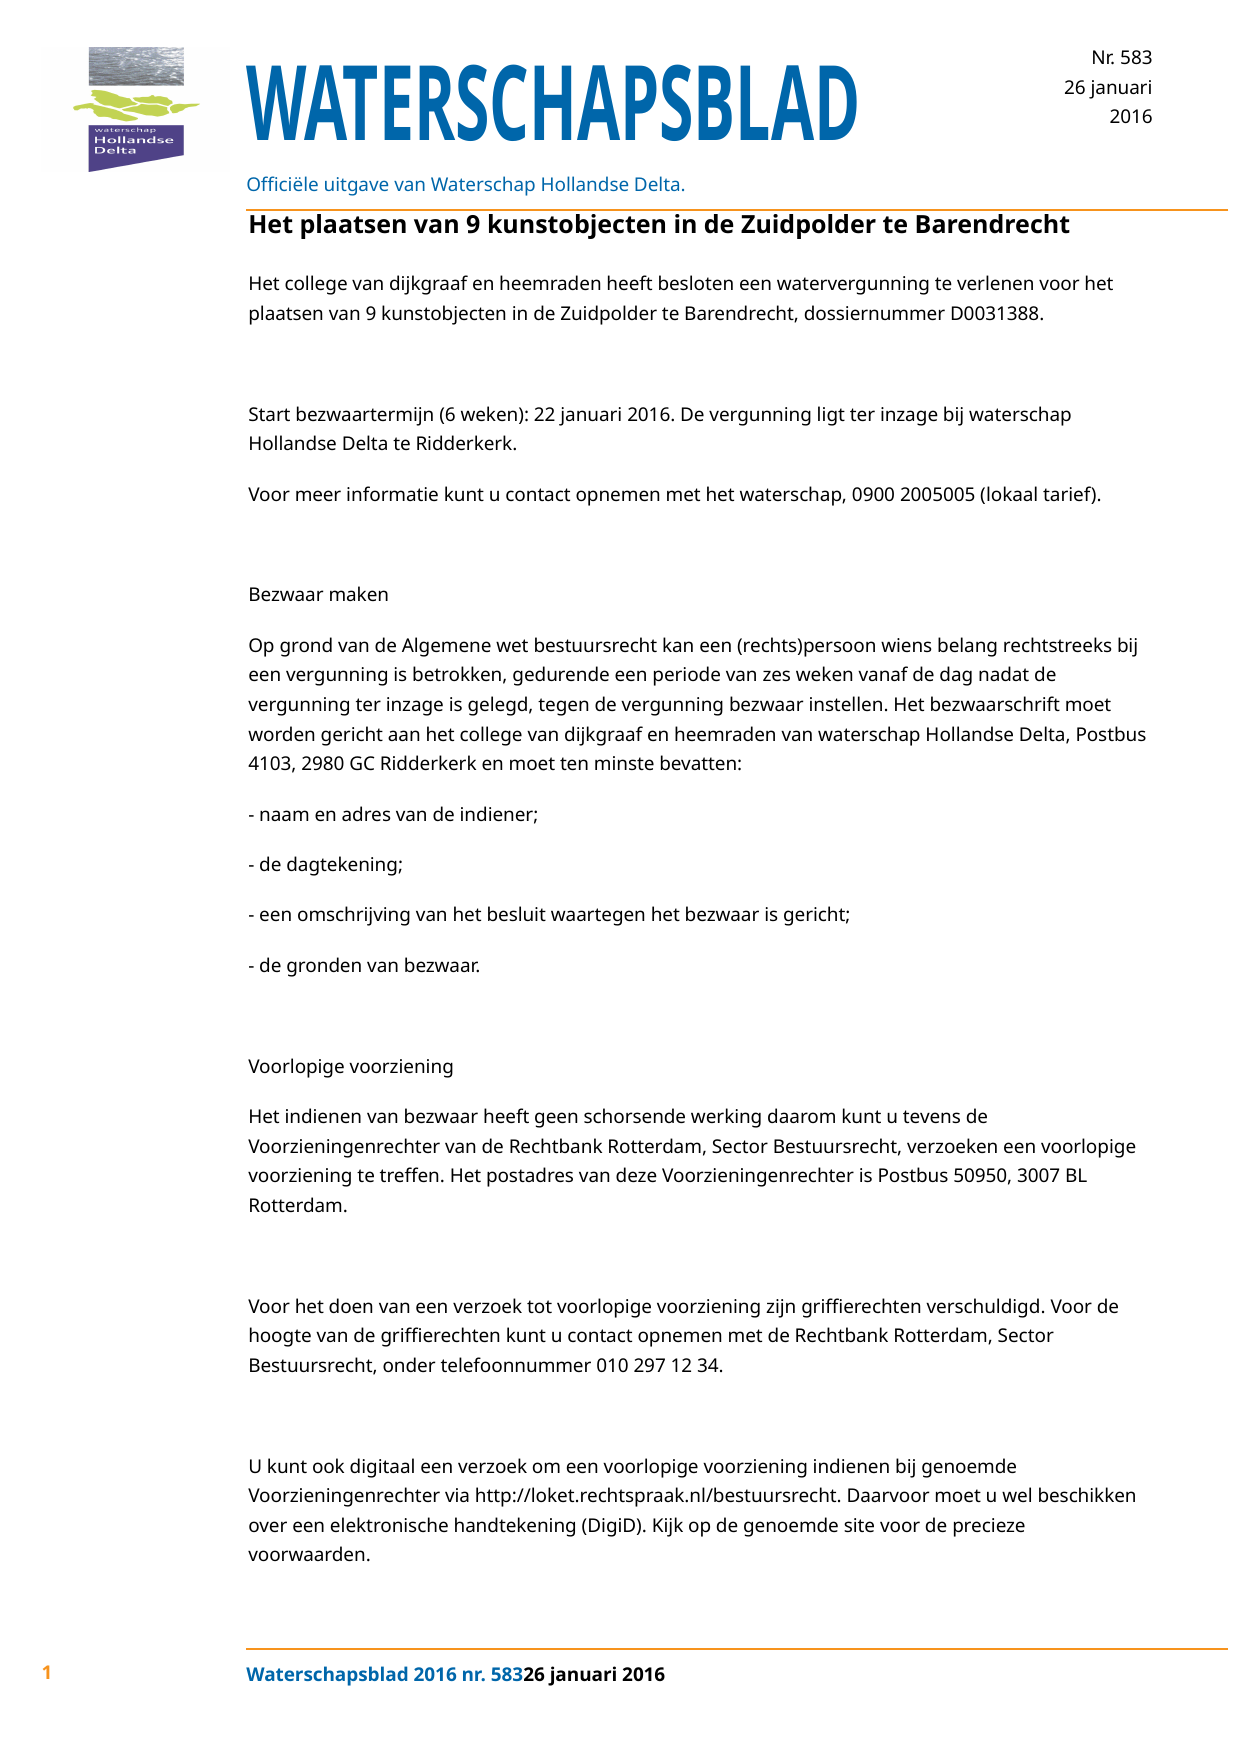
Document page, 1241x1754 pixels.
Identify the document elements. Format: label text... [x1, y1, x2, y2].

text Voor het doen van een verzoek tot voorlopige voorziening zijn griffierechten verschuldigd. Voor de hoogte van de griffierechten kunt u contact opnemen met de Rechtbank Rotterdam, Sector Bestuursrecht, onder telefoonnummer 010 297 12 34. [248, 1293, 1152, 1378]
text Het college van dijkgraaf en heemraden heeft besloten een watervergunning te verlenen voor het plaatsen van 9 kunstobjecten in de Zuidpolder te Barendrecht, dossiernummer D0031388. [248, 270, 1152, 326]
text Het plaatsen van 9 kunstobjecten in de Zuidpolder te Barendrecht [248, 211, 1152, 241]
text Voor meer informatie kunt u contact opnemen met het waterschap, 0900 2005005 (lokaal tarief). [248, 481, 1152, 506]
text Start bezwaartermijn (6 weken): 22 januari 2016. De vergunning ligt ter inzage bij waterschap Hollandse Delta te Ridderkerk. [248, 401, 1152, 456]
text - een omschrijving van het besluit waartegen het bezwaar is gericht; [248, 902, 1152, 927]
text U kunt ook digitaal een verzoek om een voorlopige voorziening indienen bij genoemde Voorzieningenrechter via http://loket.rechtspraak.nl/bestuursrecht. Daarvoor moet u wel beschikken over een elektronische handtekening (DigiD). Kijk op de genoemde site voor de precieze voorwaarden. [248, 1453, 1152, 1567]
text Bezwaar maken [248, 582, 1152, 607]
text Voorlopige voorziening [248, 1053, 1152, 1078]
text Op grond van de Algemene wet bestuursrecht kan een (rechts)persoon wiens belang rechtstreeks bij een vergunning is betrokken, gedurende een periode van zes weken vanaf de dag nadat de vergunning ter inzage is gelegd, tegen de vergunning bezwaar instellen. Het bezwaarschrift moet worden gericht aan het college van dijkgraaf en heemraden van waterschap Hollandse Delta, Postbus 4103, 2980 GC Ridderkerk en moet ten minste bevatten: [248, 632, 1152, 776]
text - naam en adres van de indiener; [248, 801, 1152, 826]
text - de gronden van bezwaar. [248, 952, 1152, 978]
text - de dagtekening; [248, 851, 1152, 877]
picture [41, 47, 231, 172]
text Het indienen van bezwaar heeft geen schorsende werking daarom kunt u tevens de Voorzieningenrechter van de Rechtbank Rotterdam, Sector Bestuursrecht, verzoeken een voorlopige voorziening te treffen. Het postadres van deze Voorzieningenrechter is Postbus 50950, 3007 BL Rotterdam. [248, 1103, 1152, 1218]
